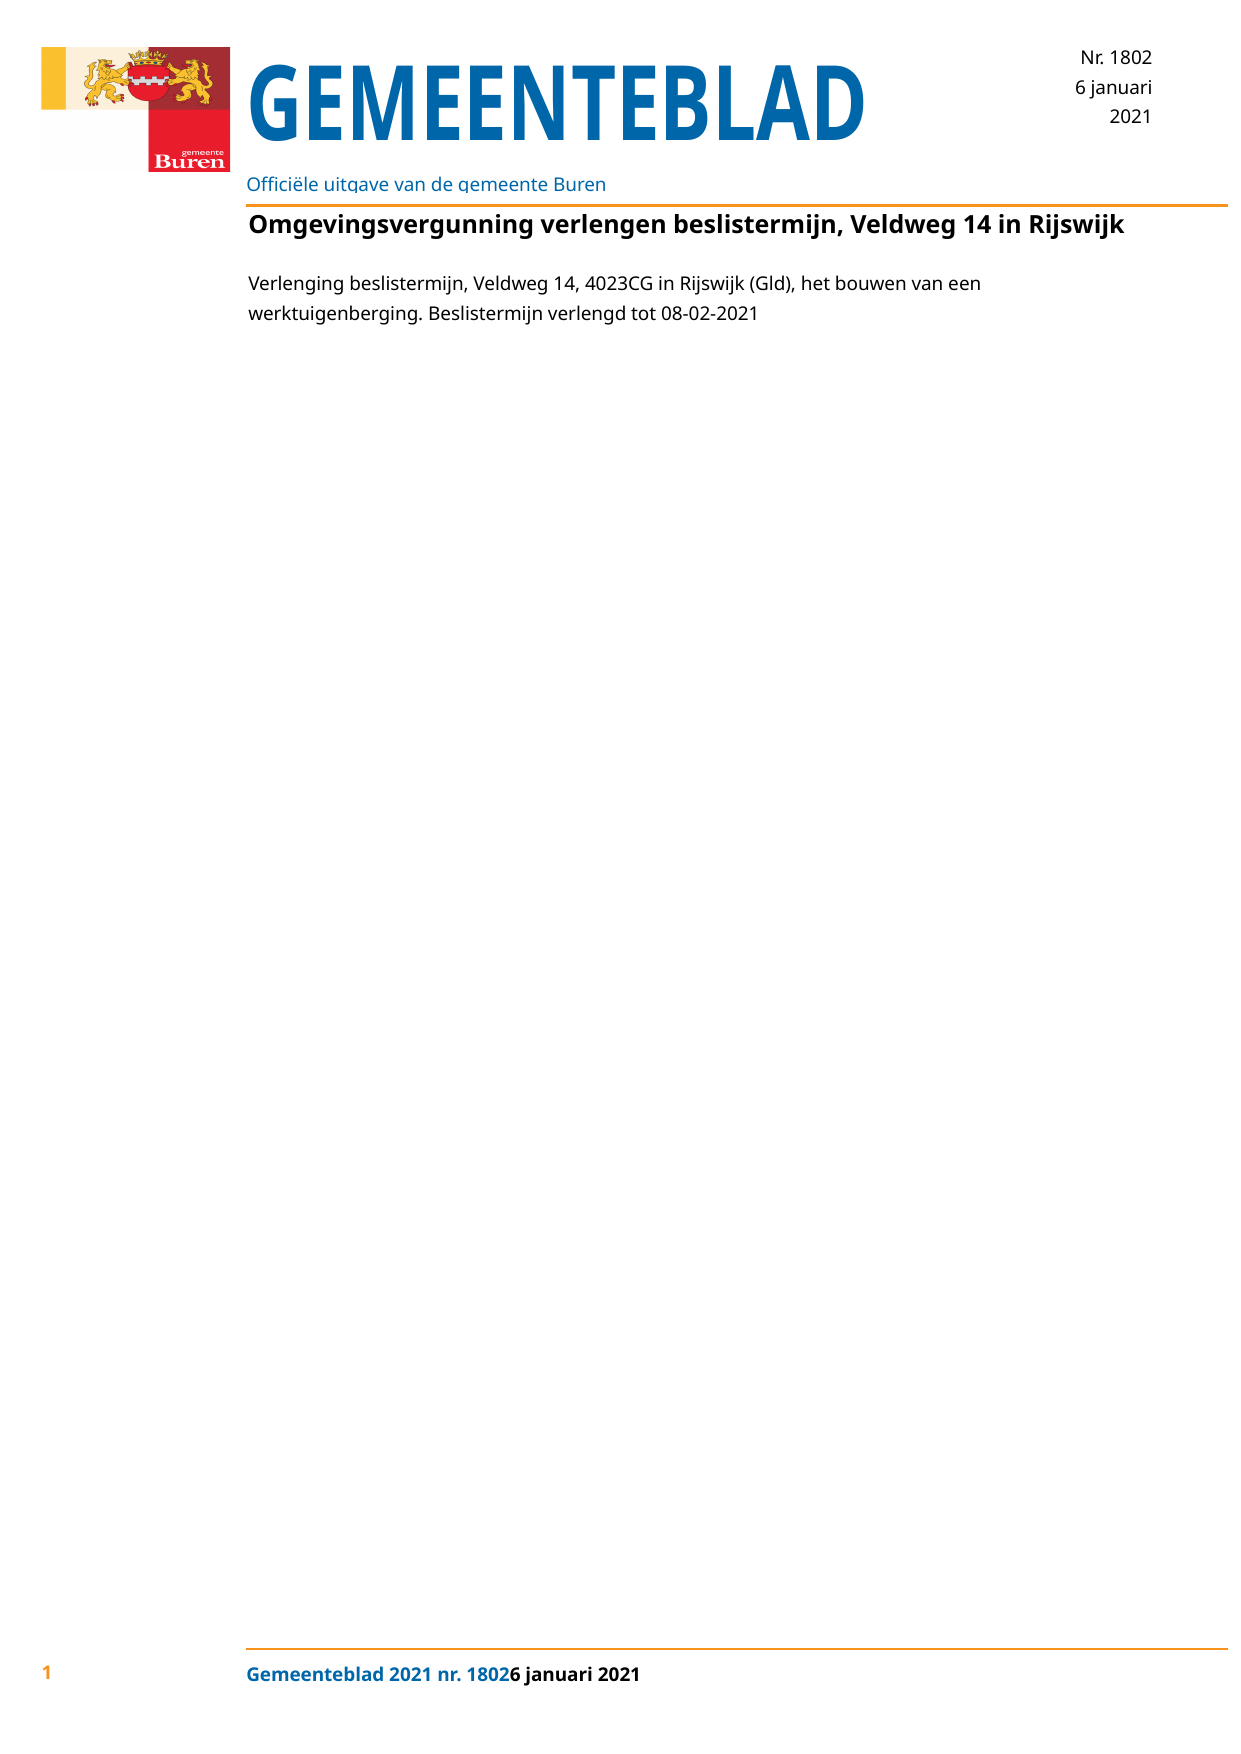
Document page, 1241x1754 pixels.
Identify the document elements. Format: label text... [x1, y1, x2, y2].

text Omgevingsvergunning verlengen beslistermijn, Veldweg 14 in Rijswijk [248, 207, 1152, 241]
text Verlenging beslistermijn, Veldweg 14, 4023CG in Rijswijk (Gld), het bouwen van een werktuigenberging. Beslistermijn verlengd tot 08-02-2021 [248, 270, 1152, 326]
picture [41, 47, 231, 172]
